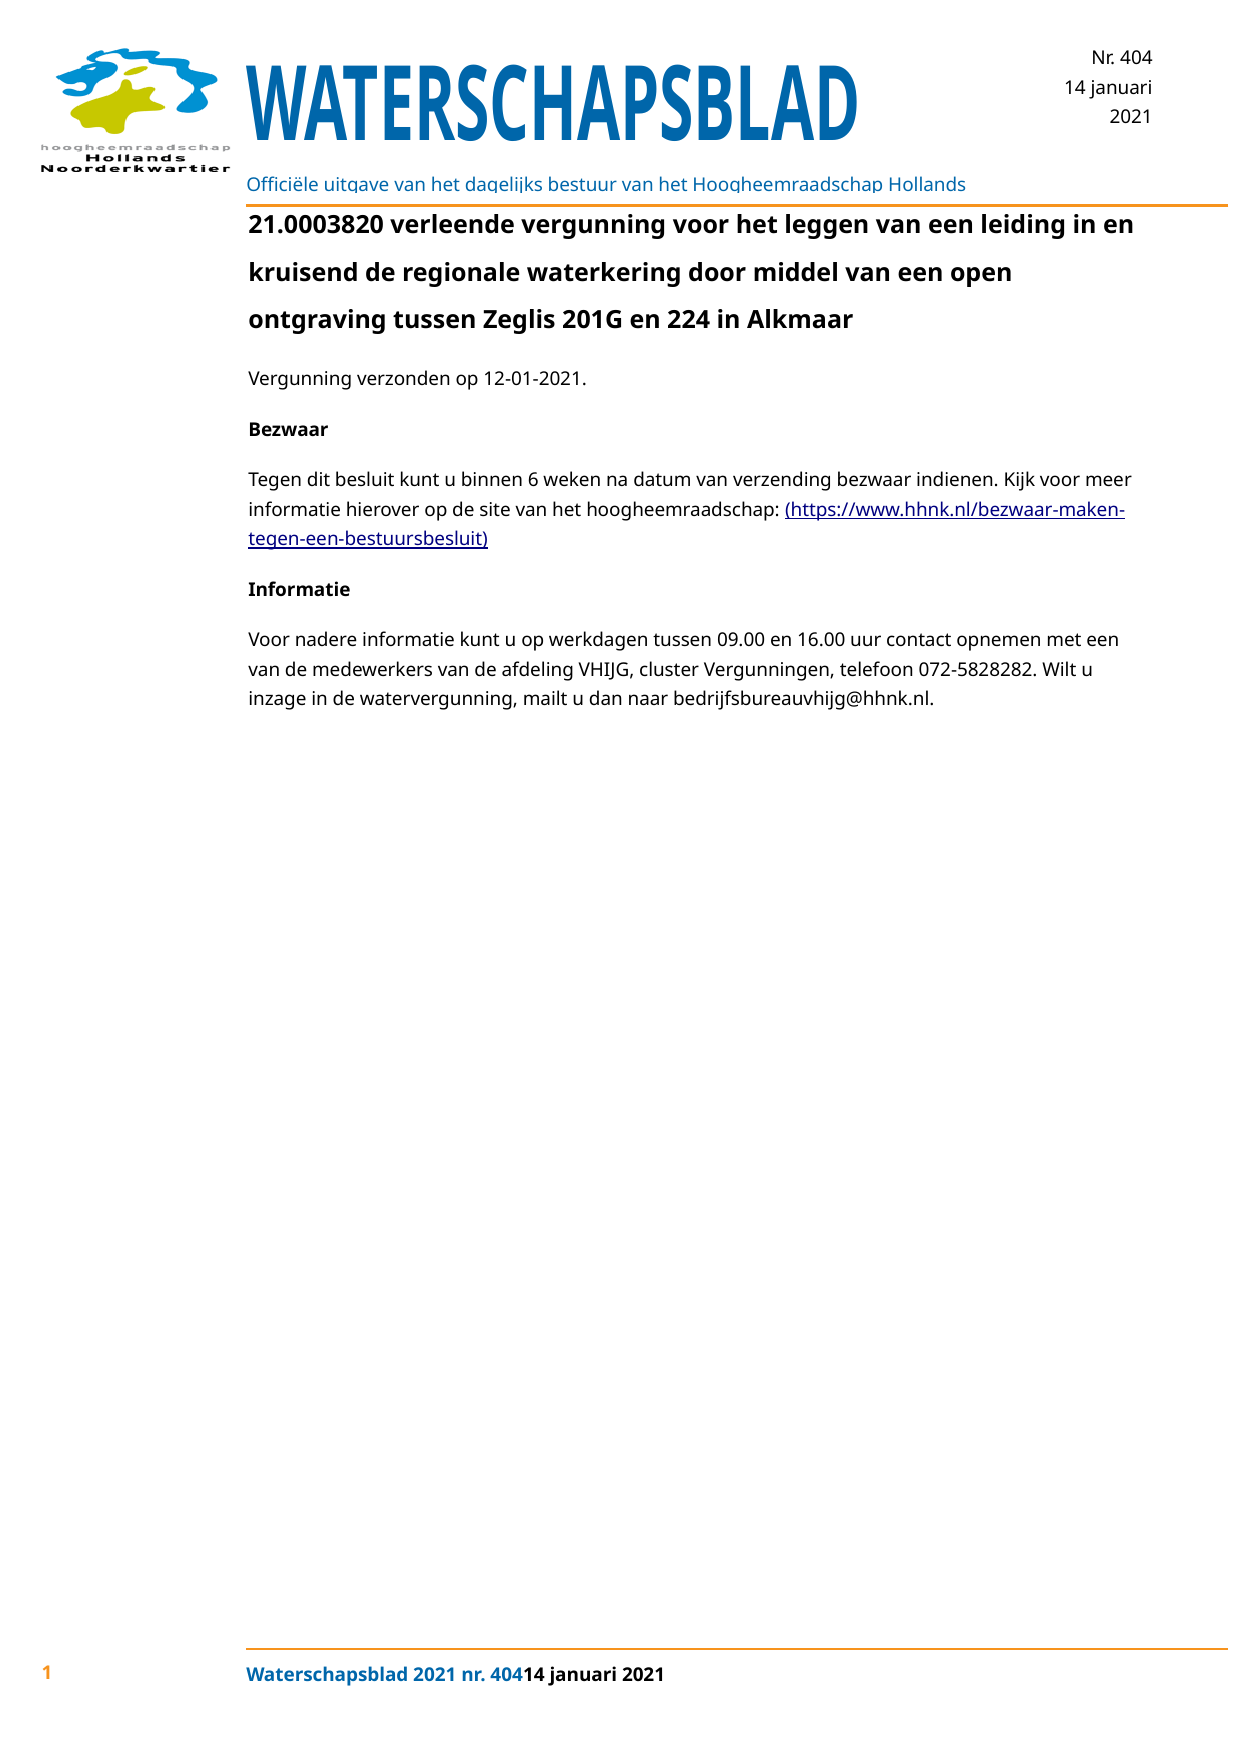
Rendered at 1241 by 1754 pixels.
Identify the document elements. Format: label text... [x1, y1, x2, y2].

text Bezwaar [248, 416, 1152, 442]
text Voor nadere informatie kunt u op werkdagen tussen 09.00 en 16.00 uur contact opnemen met een van de medewerkers van de afdeling VHIJG, cluster Vergunningen, telefoon 072-5828282. Wilt u inzage in de watervergunning, mailt u dan naar bedrijfsbureauvhijg@hhnk.nl. [248, 626, 1152, 711]
text 21.0003820 verleende vergunning voor het leggen van een leiding in en kruisend de regionale waterkering door middel van een open ontgraving tussen Zeglis 201G en 224 in Alkmaar [248, 207, 1152, 336]
picture [41, 47, 231, 172]
text Vergunning verzonden op 12-01-2021. [248, 366, 1152, 391]
text Tegen dit besluit kunt u binnen 6 weken na datum van verzending bezwaar indienen. Kijk voor meer informatie hierover op de site van het hoogheemraadschap: (https://www.hhnk.nl/bezwaar-maken-tegen-een-bestuursbesluit) [248, 466, 1152, 551]
text Informatie [248, 576, 1152, 602]
